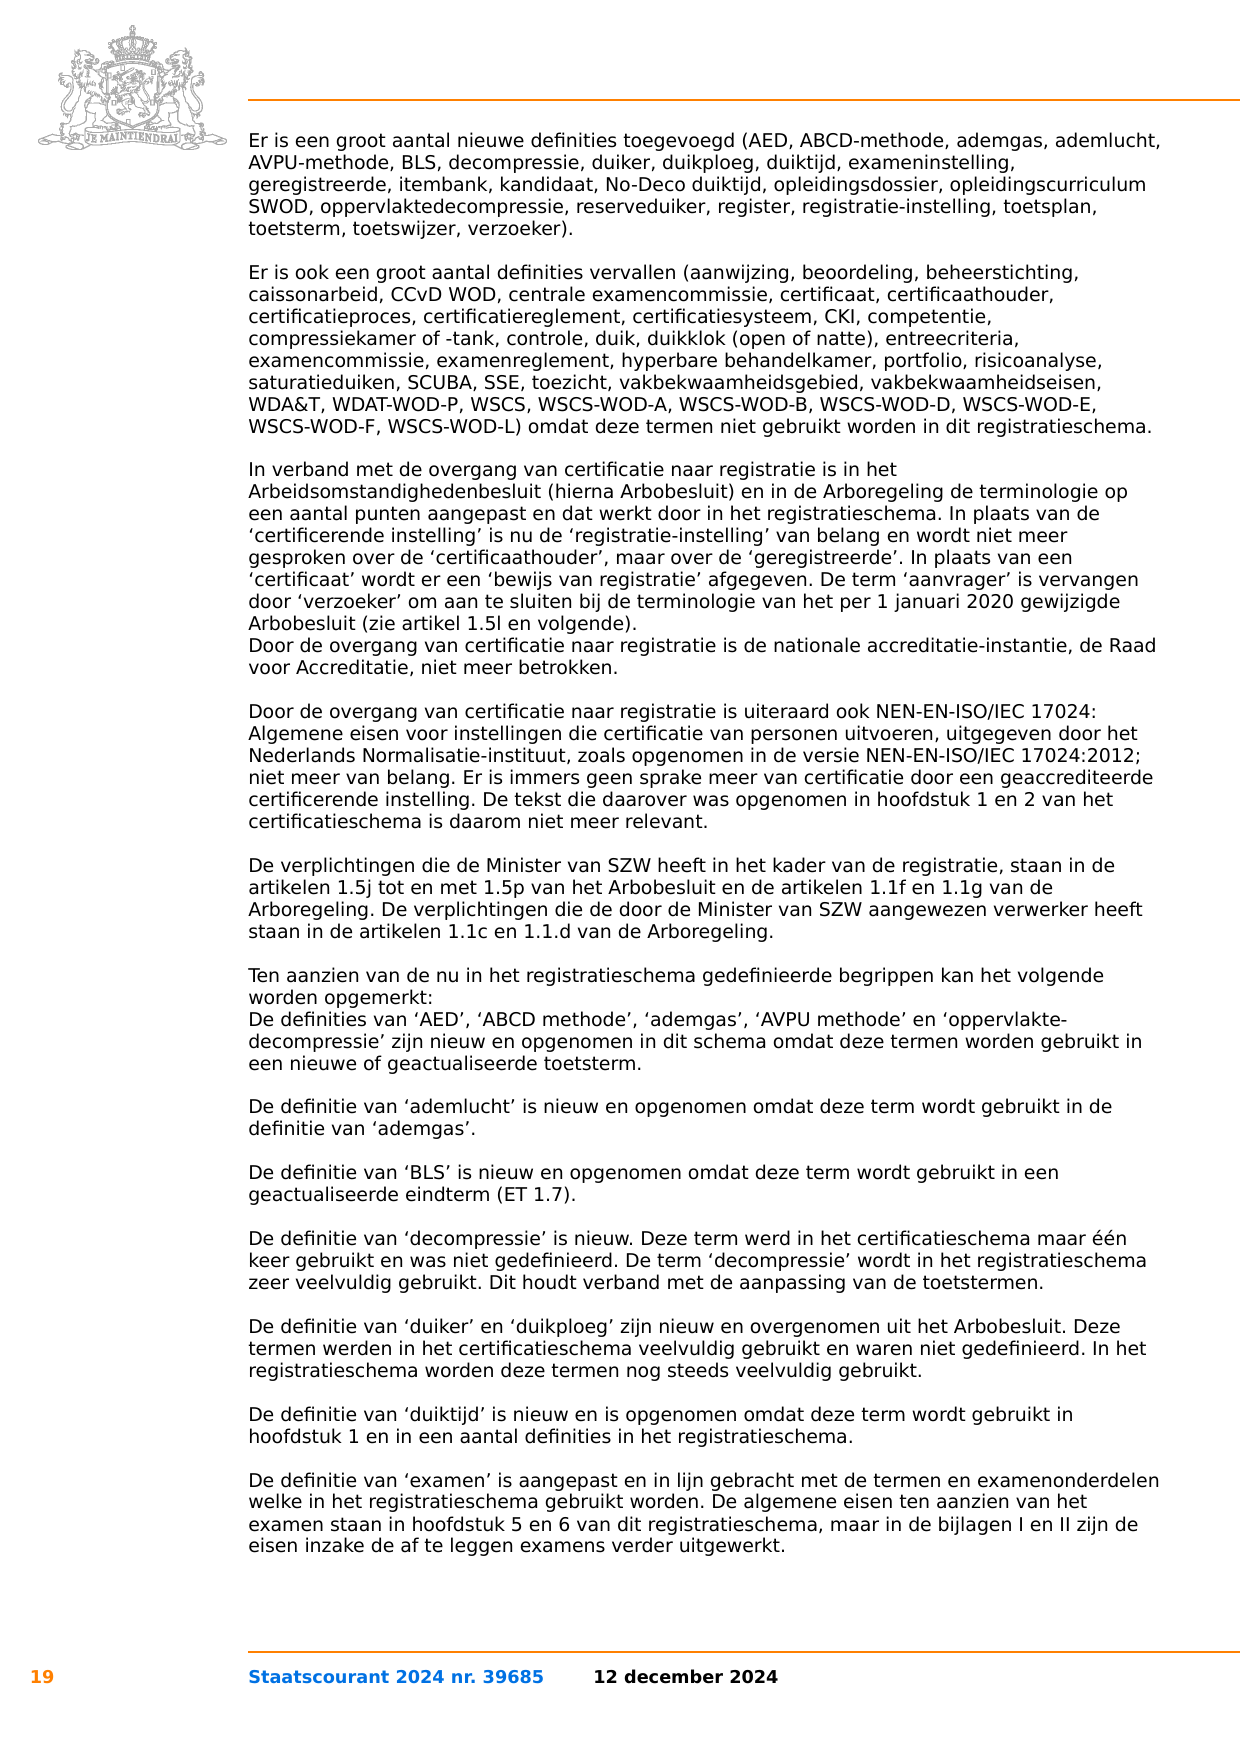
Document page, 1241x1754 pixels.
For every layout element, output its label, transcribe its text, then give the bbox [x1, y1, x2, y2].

text De definitie van ‘ademlucht’ is nieuw en opgenomen omdat deze term wordt gebruikt in de definitie van ‘ademgas’. [248, 1096, 1163, 1140]
text De definitie van ‘examen’ is aangepast en in lijn gebracht met de termen en examenonderdelen welke in het registratieschema gebruikt worden. De algemene eisen ten aanzien van het examen staan in hoofdstuk 5 en 6 van dit registratieschema, maar in de bijlagen I en II zijn de eisen inzake de af te leggen examens verder uitgewerkt. [248, 1469, 1163, 1557]
text De definitie van ‘duiker’ en ‘duikploeg’ zijn nieuw en overgenomen uit het Arbobesluit. Deze termen werden in het certificatieschema veelvuldig gebruikt en waren niet gedefinieerd. In het registratieschema worden deze termen nog steeds veelvuldig gebruikt. [248, 1316, 1163, 1382]
text De definities van ‘AED’, ‘ABCD methode’, ‘ademgas’, ‘AVPU methode’ en ‘oppervlakte-decompressie’ zijn nieuw en opgenomen in dit schema omdat deze termen worden gebruikt in een nieuwe of geactualiseerde toetsterm. [248, 1008, 1163, 1074]
text Door de overgang van certificatie naar registratie is de nationale accreditatie-instantie, de Raad voor Accreditatie, niet meer betrokken. [248, 635, 1163, 679]
text De definitie van ‘BLS’ is nieuw en opgenomen omdat deze term wordt gebruikt in een geactualiseerde eindterm (ET 1.7). [248, 1162, 1163, 1206]
text Door de overgang van certificatie naar registratie is uiteraard ook NEN-EN-ISO/IEC 17024: Algemene eisen voor instellingen die certificatie van personen uitvoeren, uitgegeven door het Nederlands Normalisatie-instituut, zoals opgenomen in de versie NEN-EN-ISO/IEC 17024:2012; niet meer van belang. Er is immers geen sprake meer van certificatie door een geaccrediteerde certificerende instelling. De tekst die daarover was opgenomen in hoofdstuk 1 en 2 van het certificatieschema is daarom niet meer relevant. [248, 701, 1163, 833]
text Ten aanzien van de nu in het registratieschema gedefinieerde begrippen kan het volgende worden opgemerkt: [248, 964, 1163, 1008]
text Er is ook een groot aantal definities vervallen (aanwijzing, beoordeling, beheerstichting, caissonarbeid, CCvD WOD, centrale examencommissie, certificaat, certificaathouder, certificatieproces, certificatiereglement, certificatiesysteem, CKI, competentie, compressiekamer of -tank, controle, duik, duikklok (open of natte), entreecriteria, examencommissie, examenreglement, hyperbare behandelkamer, portfolio, risicoanalyse, saturatieduiken, SCUBA, SSE, toezicht, vakbekwaamheidsgebied, vakbekwaamheidseisen, WDA&T, WDAT-WOD-P, WSCS, WSCS-WOD-A, WSCS-WOD-B, WSCS-WOD-D, WSCS-WOD-E, WSCS-WOD-F, WSCS-WOD-L) omdat deze termen niet gebruikt worden in dit registratieschema. [248, 262, 1163, 437]
text In verband met de overgang van certificatie naar registratie is in het Arbeidsomstandighedenbesluit (hierna Arbobesluit) en in de Arboregeling de terminologie op een aantal punten aangepast en dat werkt door in het registratieschema. In plaats van de ‘certificerende instelling’ is nu de ‘registratie-instelling’ van belang en wordt niet meer gesproken over de ‘certificaathouder’, maar over de ‘geregistreerde’. In plaats van een ‘certificaat’ wordt er een ‘bewijs van registratie’ afgegeven. De term ‘aanvrager’ is vervangen door ‘verzoeker’ om aan te sluiten bij de terminologie van het per 1 januari 2020 gewijzigde Arbobesluit (zie artikel 1.5l en volgende). [248, 459, 1163, 635]
picture [38, 25, 227, 150]
text De definitie van ‘duiktijd’ is nieuw en is opgenomen omdat deze term wordt gebruikt in hoofdstuk 1 en in een aantal definities in het registratieschema. [248, 1404, 1163, 1448]
text Er is een groot aantal nieuwe definities toegevoegd (AED, ABCD-methode, ademgas, ademlucht, AVPU-methode, BLS, decompressie, duiker, duikploeg, duiktijd, exameninstelling, geregistreerde, itembank, kandidaat, No-Deco duiktijd, opleidingsdossier, opleidingscurriculum SWOD, oppervlaktedecompressie, reserveduiker, register, registratie-instelling, toetsplan, toetsterm, toetswijzer, verzoeker). [248, 130, 1163, 240]
text De verplichtingen die de Minister van SZW heeft in het kader van de registratie, staan in de artikelen 1.5j tot en met 1.5p van het Arbobesluit en de artikelen 1.1f en 1.1g van de Arboregeling. De verplichtingen die de door de Minister van SZW aangewezen verwerker heeft staan in de artikelen 1.1c en 1.1.d van de Arboregeling. [248, 855, 1163, 943]
text De definitie van ‘decompressie’ is nieuw. Deze term werd in het certificatieschema maar één keer gebruikt en was niet gedefinieerd. De term ‘decompressie’ wordt in het registratieschema zeer veelvuldig gebruikt. Dit houdt verband met de aanpassing van de toetstermen. [248, 1228, 1163, 1294]
